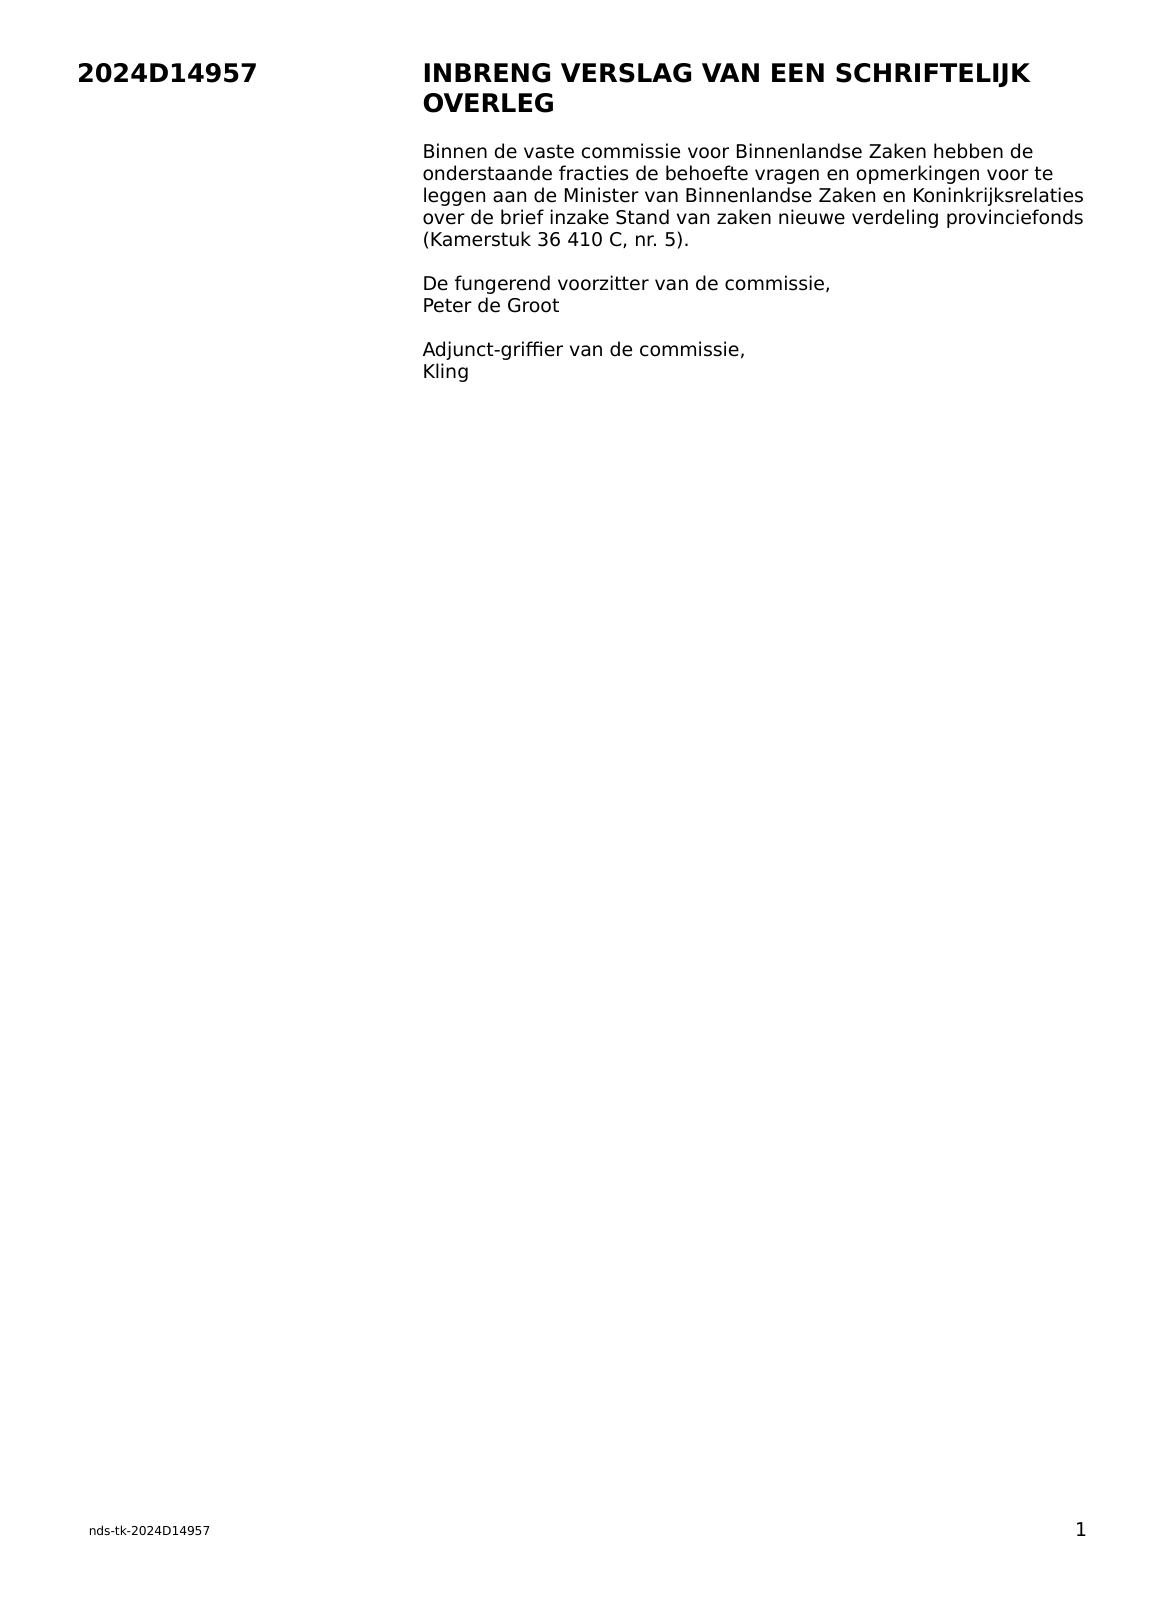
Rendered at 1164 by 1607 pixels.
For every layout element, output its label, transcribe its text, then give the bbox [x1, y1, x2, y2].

text Kling [422, 361, 1087, 383]
text Binnen de vaste commissie voor Binnenlandse Zaken hebben de onderstaande fracties de behoefte vragen en opmerkingen voor te leggen aan de Minister van Binnenlandse Zaken en Koninkrijksrelaties over de brief inzake Stand van zaken nieuwe verdeling provinciefonds (Kamerstuk 36 410 C, nr. 5). [422, 141, 1087, 251]
text De fungerend voorzitter van de commissie, [422, 273, 1087, 295]
text Adjunct-griffier van de commissie, [422, 339, 1087, 361]
text nds-tk-2024D14957 [88, 1524, 323, 1538]
text 2024D14957 INBRENG VERSLAG VAN EEN SCHRIFTELIJK OVERLEG [77, 59, 1087, 118]
text Peter de Groot [422, 295, 1087, 317]
